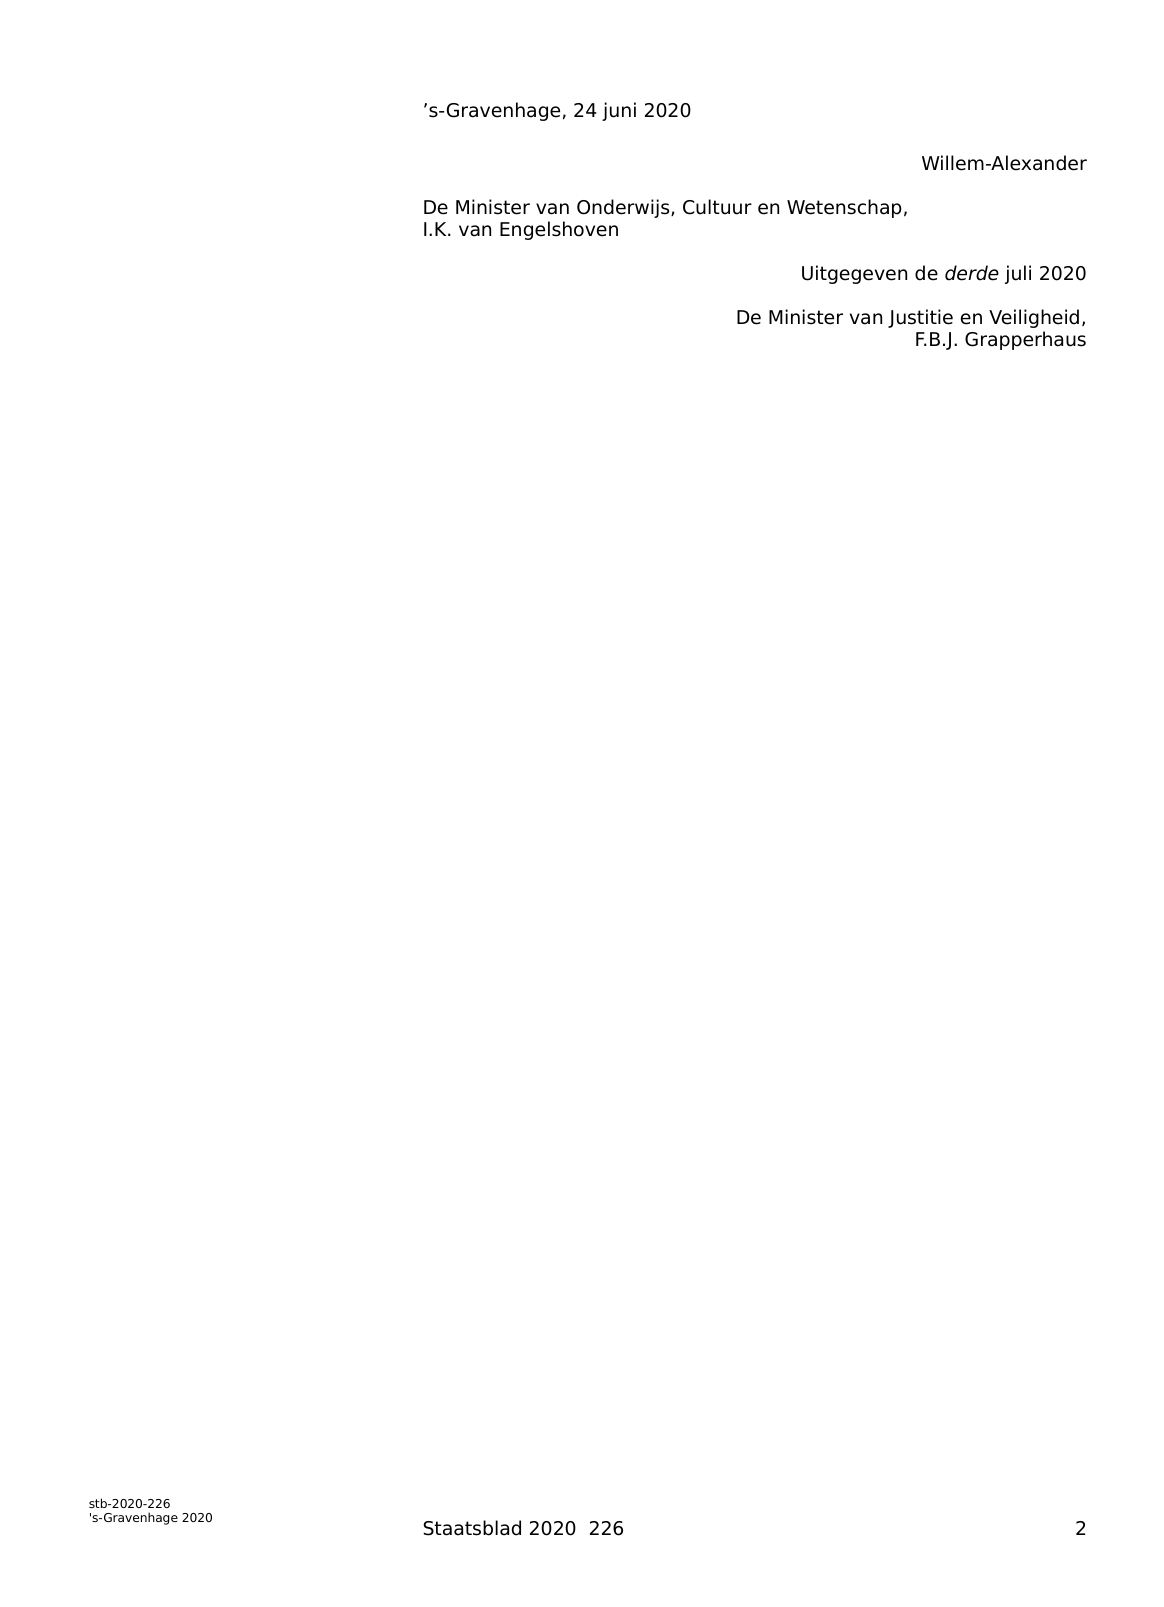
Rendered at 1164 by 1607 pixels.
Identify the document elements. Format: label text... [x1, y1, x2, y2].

text 's-Gravenhage 2020 [88, 1511, 323, 1525]
text stb-2020-226 [88, 1497, 323, 1511]
text ’s-Gravenhage, 24 juni 2020 [422, 100, 1087, 122]
text Willem-Alexander [422, 152, 1087, 174]
text De Minister van Justitie en Veiligheid, F.B.J. Grapperhaus [422, 307, 1087, 351]
text Uitgegeven de derde juli 2020 [422, 263, 1087, 285]
text De Minister van Onderwijs, Cultuur en Wetenschap, I.K. van Engelshoven [422, 197, 1087, 241]
